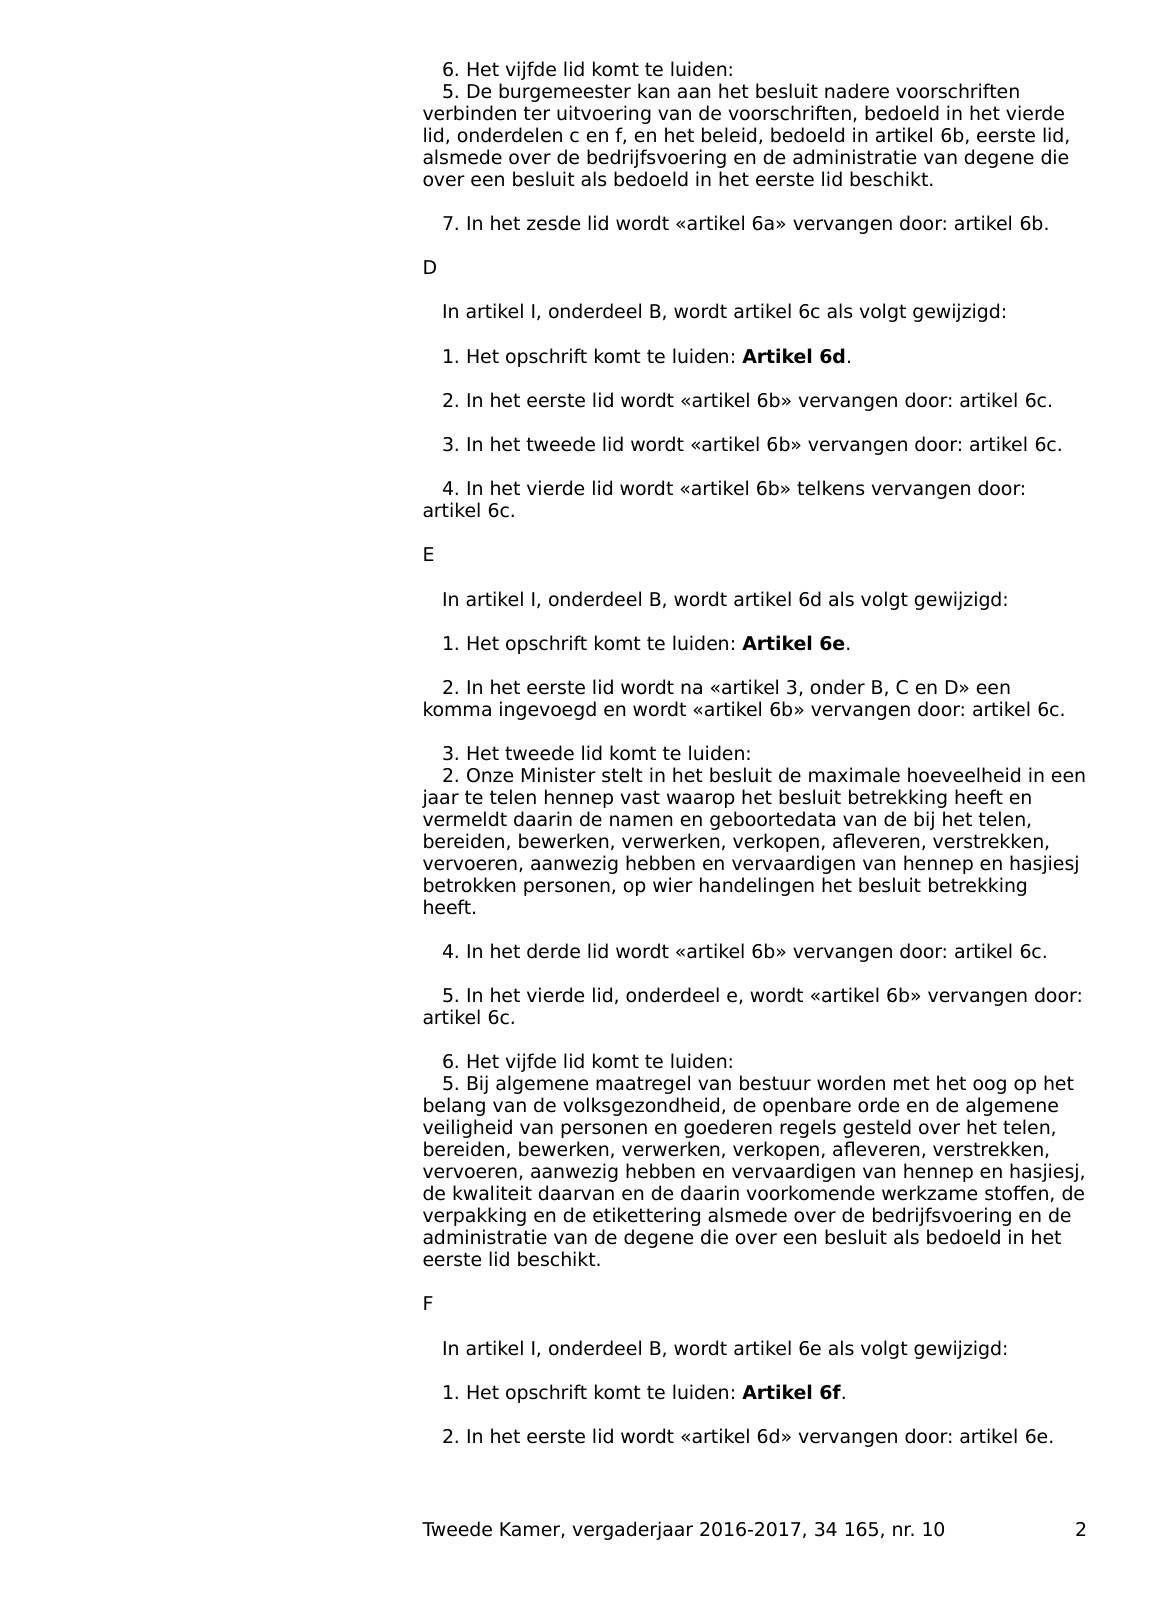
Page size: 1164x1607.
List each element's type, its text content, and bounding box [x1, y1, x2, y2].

text 3. In het tweede lid wordt «artikel 6b» vervangen door: artikel 6c. [422, 434, 1087, 456]
text 1. Het opschrift komt te luiden: Artikel 6d. [422, 346, 1087, 368]
subtitle E [422, 544, 1087, 566]
text 2. In het eerste lid wordt «artikel 6d» vervangen door: artikel 6e. [422, 1426, 1087, 1448]
subtitle D [422, 257, 1087, 279]
text 2. In het eerste lid wordt na «artikel 3, onder B, C en D» een komma ingevoegd en wordt «artikel 6b» vervangen door: artikel 6c. [422, 677, 1087, 721]
text 3. Het tweede lid komt te luiden: [422, 743, 1087, 765]
text 6. Het vijfde lid komt te luiden: [422, 59, 1087, 81]
text In artikel I, onderdeel B, wordt artikel 6d als volgt gewijzigd: [422, 588, 1087, 610]
text In artikel I, onderdeel B, wordt artikel 6c als volgt gewijzigd: [422, 301, 1087, 323]
text In artikel I, onderdeel B, wordt artikel 6e als volgt gewijzigd: [422, 1337, 1087, 1359]
text 1. Het opschrift komt te luiden: Artikel 6e. [422, 633, 1087, 654]
text 7. In het zesde lid wordt «artikel 6a» vervangen door: artikel 6b. [422, 213, 1087, 235]
text 4. In het derde lid wordt «artikel 6b» vervangen door: artikel 6c. [422, 941, 1087, 963]
text 5. Bij algemene maatregel van bestuur worden met het oog op het belang van de volksgezondheid, de openbare orde en de algemene veiligheid van personen en goederen regels gesteld over het telen, bereiden, bewerken, verwerken, verkopen, afleveren, verstrekken, vervoeren, aanwezig hebben en vervaardigen van hennep en hasjiesj, de kwaliteit daarvan en de daarin voorkomende werkzame stoffen, de verpakking en de etikettering alsmede over de bedrijfsvoering en de administratie van de degene die over een besluit als bedoeld in het eerste lid beschikt. [422, 1073, 1087, 1271]
text 5. In het vierde lid, onderdeel e, wordt «artikel 6b» vervangen door: artikel 6c. [422, 985, 1087, 1029]
text 2. In het eerste lid wordt «artikel 6b» vervangen door: artikel 6c. [422, 390, 1087, 412]
text 5. De burgemeester kan aan het besluit nadere voorschriften verbinden ter uitvoering van de voorschriften, bedoeld in het vierde lid, onderdelen c en f, en het beleid, bedoeld in artikel 6b, eerste lid, alsmede over de bedrijfsvoering en de administratie van degene die over een besluit als bedoeld in het eerste lid beschikt. [422, 81, 1087, 191]
text 1. Het opschrift komt te luiden: Artikel 6f. [422, 1382, 1087, 1403]
text 2. Onze Minister stelt in het besluit de maximale hoeveelheid in een jaar te telen hennep vast waarop het besluit betrekking heeft en vermeldt daarin de namen en geboortedata van de bij het telen, bereiden, bewerken, verwerken, verkopen, afleveren, verstrekken, vervoeren, aanwezig hebben en vervaardigen van hennep en hasjiesj betrokken personen, op wier handelingen het besluit betrekking heeft. [422, 765, 1087, 919]
text 6. Het vijfde lid komt te luiden: [422, 1051, 1087, 1073]
text 4. In het vierde lid wordt «artikel 6b» telkens vervangen door: artikel 6c. [422, 478, 1087, 522]
subtitle F [422, 1293, 1087, 1315]
